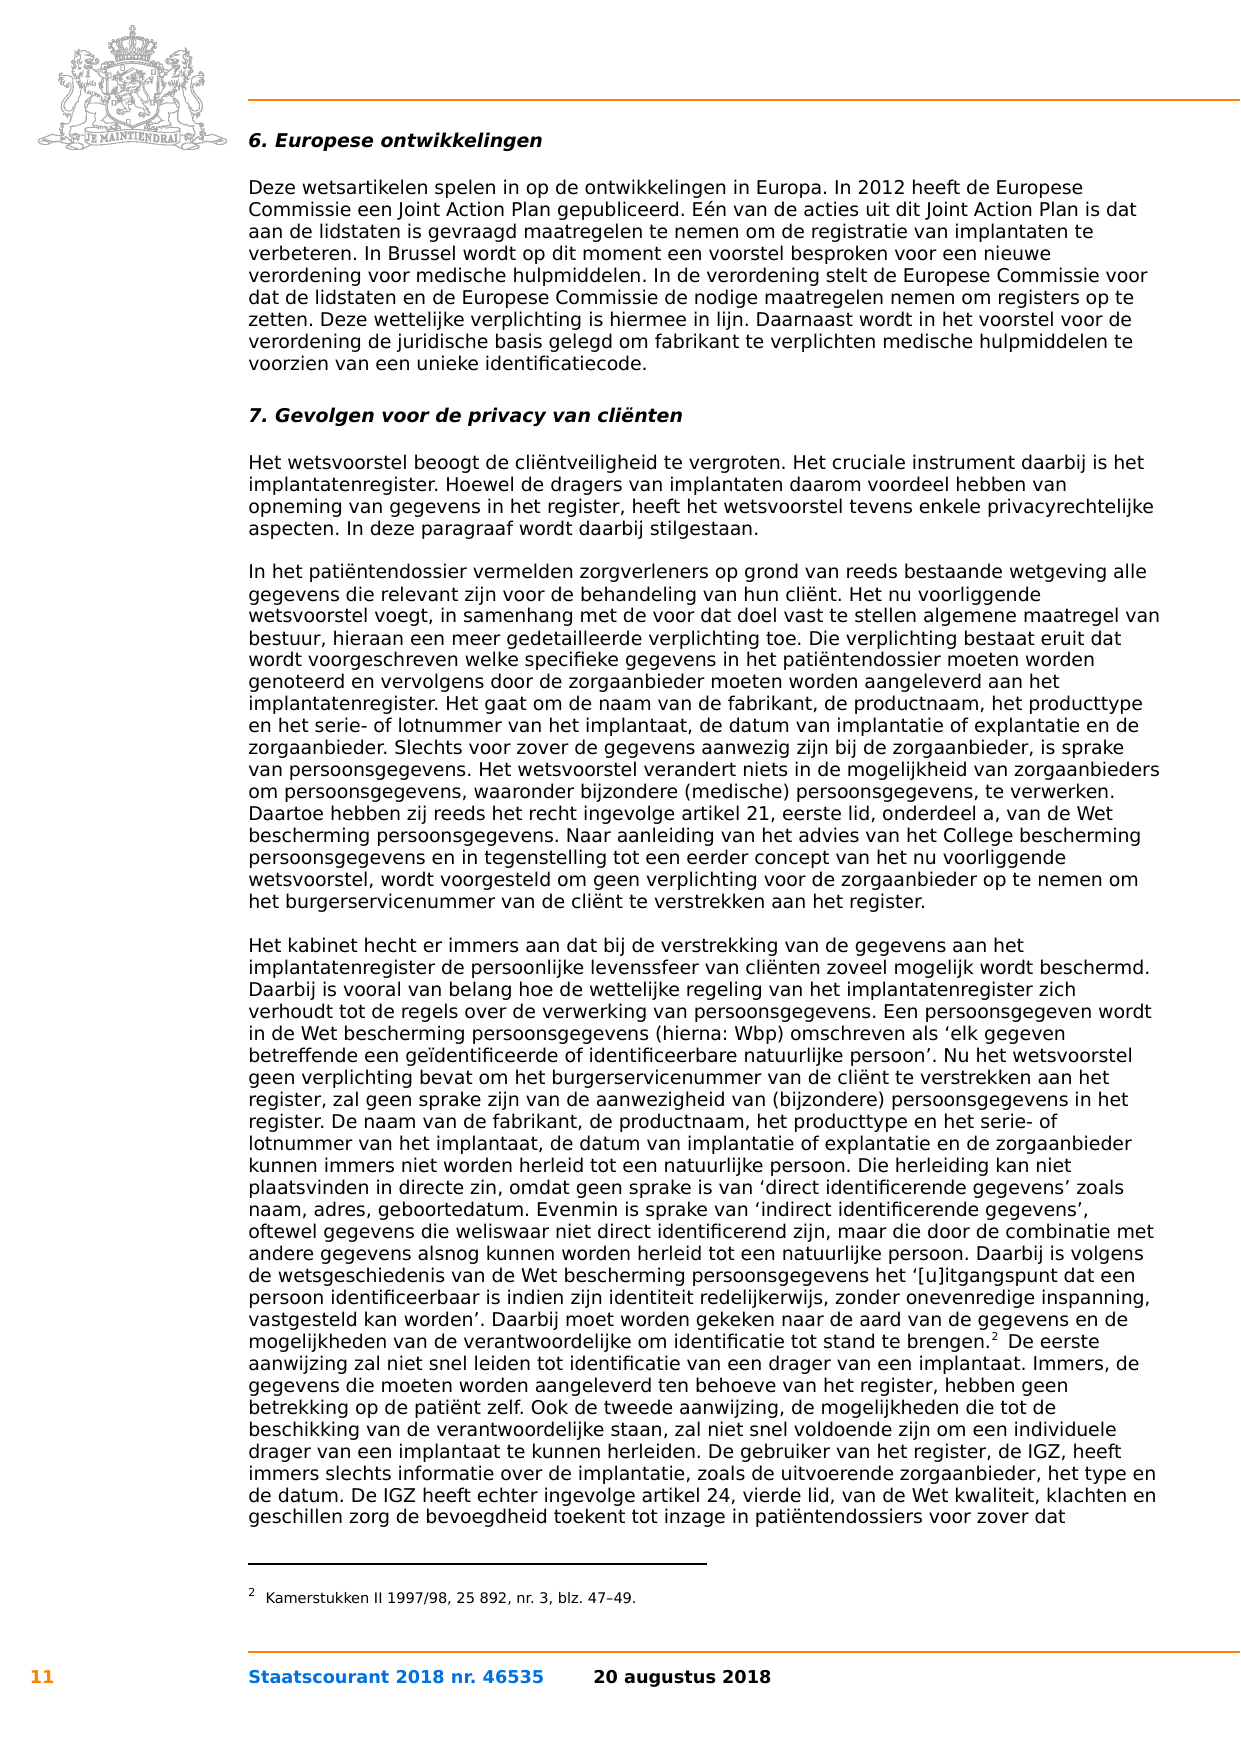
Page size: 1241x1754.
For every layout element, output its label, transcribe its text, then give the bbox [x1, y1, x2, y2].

text Het wetsvoorstel beoogt de cliëntveiligheid te vergroten. Het cruciale instrument daarbij is het implantatenregister. Hoewel de dragers van implantaten daarom voordeel hebben van opneming van gegevens in het register, heeft het wetsvoorstel tevens enkele privacyrechtelijke aspecten. In deze paragraaf wordt daarbij stilgestaan. [248, 452, 1163, 539]
text In het patiëntendossier vermelden zorgverleners op grond van reeds bestaande wetgeving alle gegevens die relevant zijn voor de behandeling van hun cliënt. Het nu voorliggende wetsvoorstel voegt, in samenhang met de voor dat doel vast te stellen algemene maatregel van bestuur, hieraan een meer gedetailleerde verplichting toe. Die verplichting bestaat eruit dat wordt voorgeschreven welke specifieke gegevens in het patiëntendossier moeten worden genoteerd en vervolgens door de zorgaanbieder moeten worden aangeleverd aan het implantatenregister. Het gaat om de naam van de fabrikant, de productnaam, het producttype en het serie- of lotnummer van het implantaat, de datum van implantatie of explantatie en de zorgaanbieder. Slechts voor zover de gegevens aanwezig zijn bij de zorgaanbieder, is sprake van persoonsgegevens. Het wetsvoorstel verandert niets in de mogelijkheid van zorgaanbieders om persoonsgegevens, waaronder bijzondere (medische) persoonsgegevens, te verwerken. Daartoe hebben zij reeds het recht ingevolge artikel 21, eerste lid, onderdeel a, van de Wet bescherming persoonsgegevens. Naar aanleiding van het advies van het College bescherming persoonsgegevens en in tegenstelling tot een eerder concept van het nu voorliggende wetsvoorstel, wordt voorgesteld om geen verplichting voor de zorgaanbieder op te nemen om het burgerservicenummer van de cliënt te verstrekken aan het register. [248, 561, 1163, 913]
picture [38, 25, 227, 150]
text Kamerstukken II 1997/98, 25 892, nr. 3, blz. 47–49. [248, 1586, 1163, 1608]
subtitle 6. Europese ontwikkelingen [248, 130, 1163, 152]
text Deze wetsartikelen spelen in op de ontwikkelingen in Europa. In 2012 heeft de Europese Commissie een Joint Action Plan gepubliceerd. Eén van de acties uit dit Joint Action Plan is dat aan de lidstaten is gevraagd maatregelen te nemen om de registratie van implantaten te verbeteren. In Brussel wordt op dit moment een voorstel besproken voor een nieuwe verordening voor medische hulpmiddelen. In de verordening stelt de Europese Commissie voor dat de lidstaten en de Europese Commissie de nodige maatregelen nemen om registers op te zetten. Deze wettelijke verplichting is hiermee in lijn. Daarnaast wordt in het voorstel voor de verordening de juridische basis gelegd om fabrikant te verplichten medische hulpmiddelen te voorzien van een unieke identificatiecode. [248, 177, 1163, 375]
subtitle 7. Gevolgen voor de privacy van cliënten [248, 405, 1163, 427]
text Het kabinet hecht er immers aan dat bij de verstrekking van de gegevens aan het implantatenregister de persoonlijke levenssfeer van cliënten zoveel mogelijk wordt beschermd. Daarbij is vooral van belang hoe de wettelijke regeling van het implantatenregister zich verhoudt tot de regels over de verwerking van persoonsgegevens. Een persoonsgegeven wordt in de Wet bescherming persoonsgegevens (hierna: Wbp) omschreven als ‘elk gegeven betreffende een geïdentificeerde of identificeerbare natuurlijke persoon’. Nu het wetsvoorstel geen verplichting bevat om het burgerservicenummer van de cliënt te verstrekken aan het register, zal geen sprake zijn van de aanwezigheid van (bijzondere) persoonsgegevens in het register. De naam van de fabrikant, de productnaam, het producttype en het serie- of lotnummer van het implantaat, de datum van implantatie of explantatie en de zorgaanbieder kunnen immers niet worden herleid tot een natuurlijke persoon. Die herleiding kan niet plaatsvinden in directe zin, omdat geen sprake is van ‘direct identificerende gegevens’ zoals naam, adres, geboortedatum. Evenmin is sprake van ‘indirect identificerende gegevens’, oftewel gegevens die weliswaar niet direct identificerend zijn, maar die door de combinatie met andere gegevens alsnog kunnen worden herleid tot een natuurlijke persoon. Daarbij is volgens de wetsgeschiedenis van de Wet bescherming persoonsgegevens het ‘[u]itgangspunt dat een persoon identificeerbaar is indien zijn identiteit redelijkerwijs, zonder onevenredige inspanning, vastgesteld kan worden’. Daarbij moet worden gekeken naar de aard van de gegevens en de mogelijkheden van de verantwoordelijke om identificatie tot stand te brengen. De eerste aanwijzing zal niet snel leiden tot identificatie van een drager van een implantaat. Immers, de gegevens die moeten worden aangeleverd ten behoeve van het register, hebben geen betrekking op de patiënt zelf. Ook de tweede aanwijzing, de mogelijkheden die tot de beschikking van de verantwoordelijke staan, zal niet snel voldoende zijn om een individuele drager van een implantaat te kunnen herleiden. De gebruiker van het register, de IGZ, heeft immers slechts informatie over de implantatie, zoals de uitvoerende zorgaanbieder, het type en de datum. De IGZ heeft echter ingevolge artikel 24, vierde lid, van de Wet kwaliteit, klachten en geschillen zorg de bevoegdheid toekent tot inzage in patiëntendossiers voor zover dat [248, 935, 1163, 1528]
